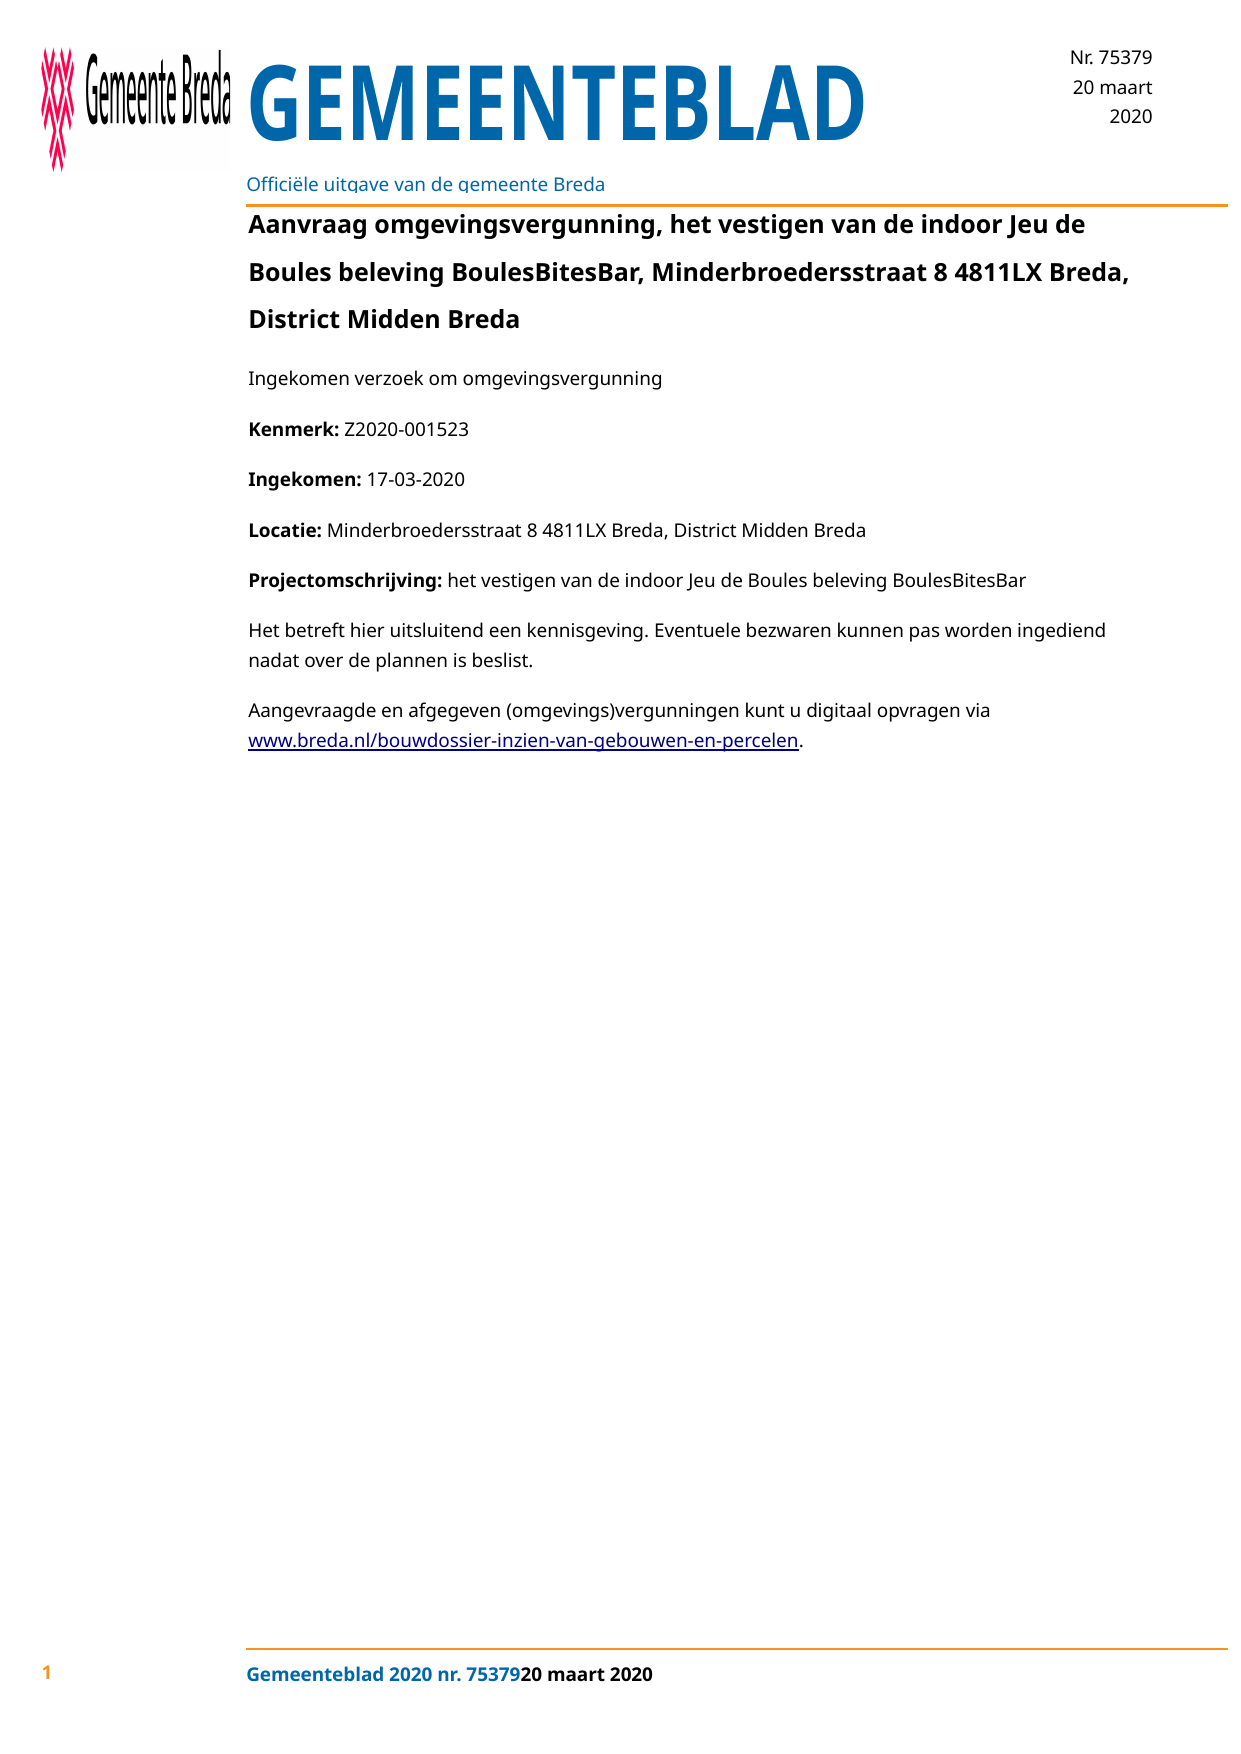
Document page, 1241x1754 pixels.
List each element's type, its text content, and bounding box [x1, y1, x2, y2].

text Ingekomen: 17-03-2020 [248, 466, 1152, 492]
text Projectomschrijving: het vestigen van de indoor Jeu de Boules beleving BoulesBitesBar [248, 567, 1152, 593]
text Het betreft hier uitsluitend een kennisgeving. Eventuele bezwaren kunnen pas worden ingediend nadat over de plannen is beslist. [248, 618, 1152, 673]
text Aangevraagde en afgegeven (omgevings)vergunningen kunt u digitaal opvragen via www.breda.nl/bouwdossier-inzien-van-gebouwen-en-percelen. [248, 698, 1152, 753]
text Kenmerk: Z2020-001523 [248, 416, 1152, 442]
text Ingekomen verzoek om omgevingsvergunning [248, 366, 1152, 391]
text Aanvraag omgevingsvergunning, het vestigen van de indoor Jeu de Boules beleving BoulesBitesBar, Minderbroedersstraat 8 4811LX Breda, District Midden Breda [248, 207, 1152, 336]
text Locatie: Minderbroedersstraat 8 4811LX Breda, District Midden Breda [248, 517, 1152, 542]
picture [41, 47, 231, 172]
